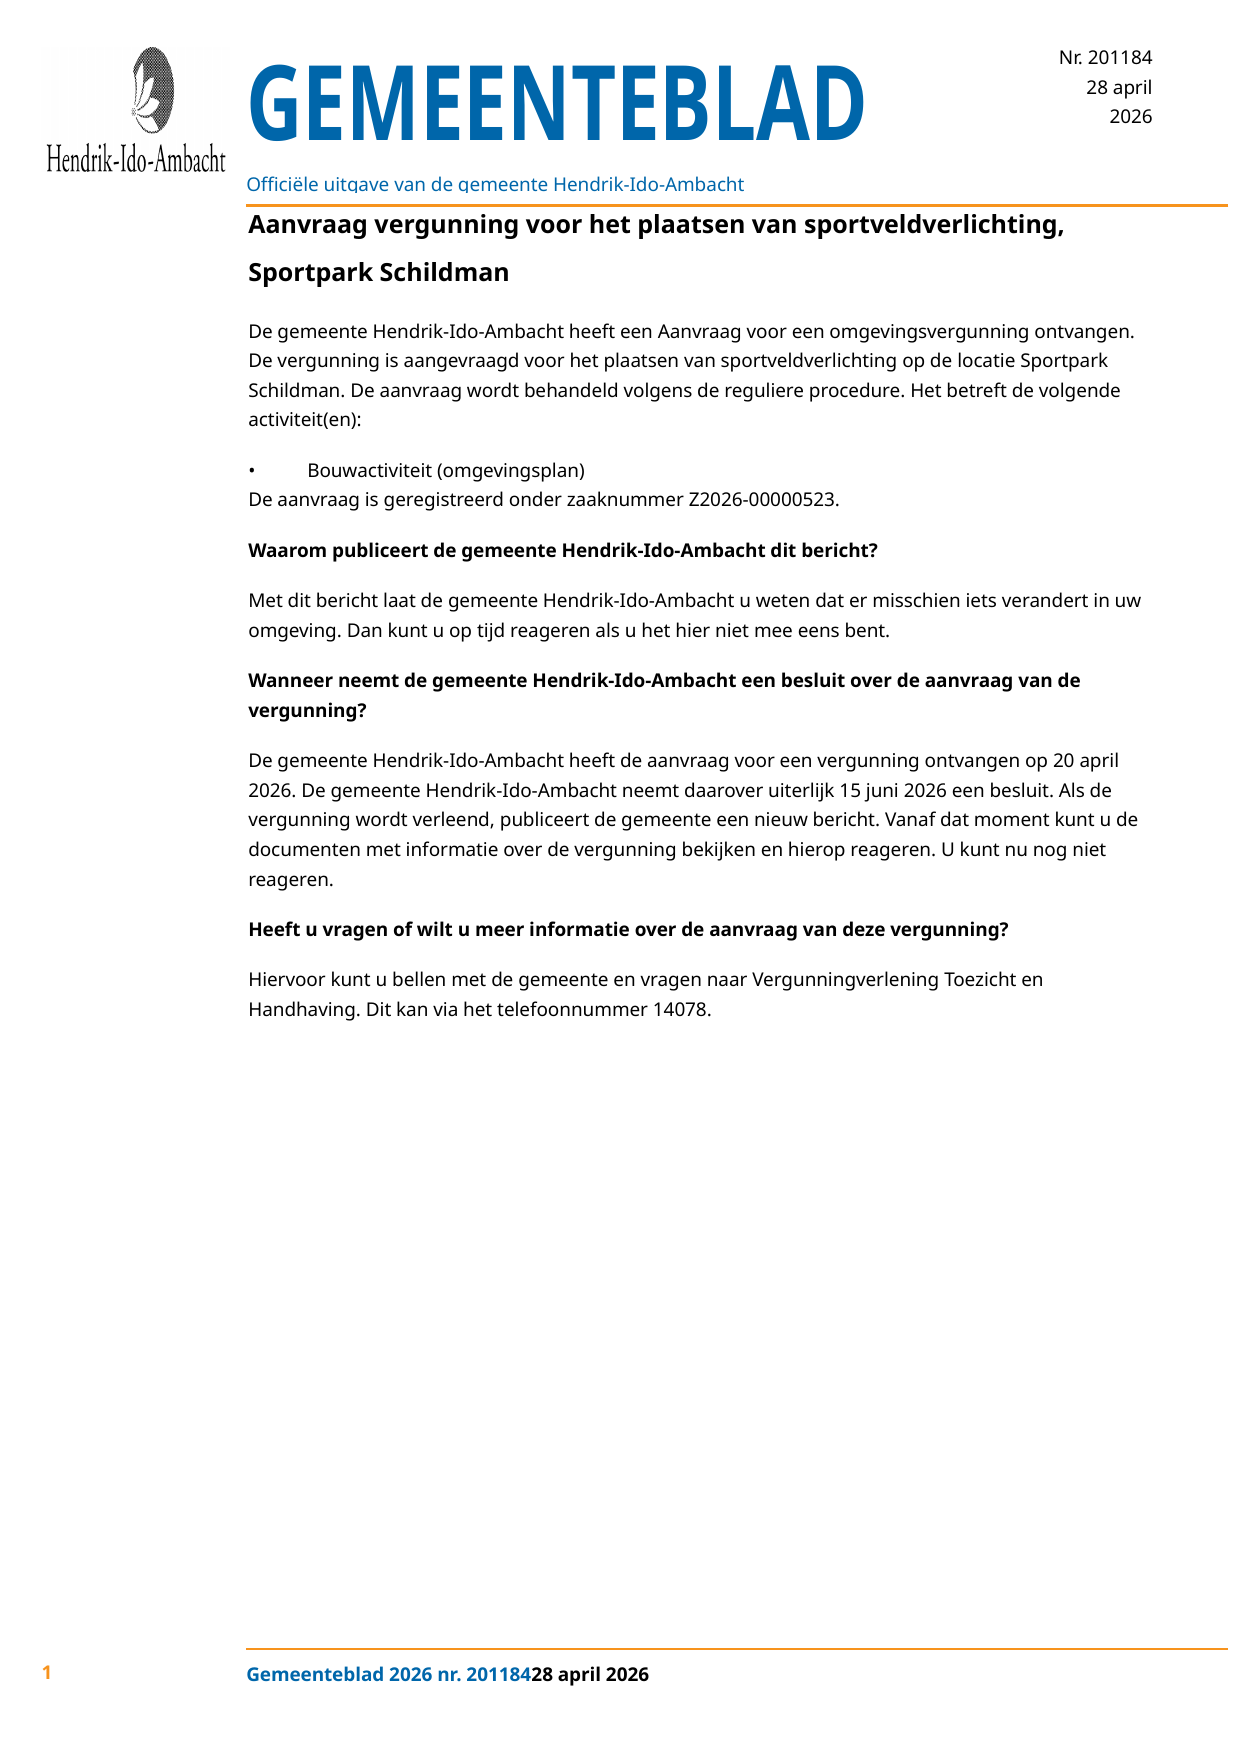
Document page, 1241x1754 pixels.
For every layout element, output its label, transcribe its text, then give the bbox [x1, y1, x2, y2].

text Heeft u vragen of wilt u meer informatie over de aanvraag van deze vergunning? [248, 916, 1152, 942]
text De gemeente Hendrik-Ido-Ambacht heeft de aanvraag voor een vergunning ontvangen op 20 april 2026. De gemeente Hendrik-Ido-Ambacht neemt daarover uiterlijk 15 juni 2026 een besluit. Als de vergunning wordt verleend, publiceert de gemeente een nieuw bericht. Vanaf dat moment kunt u de documenten met informatie over de vergunning bekijken en hierop reageren. U kunt nu nog niet reageren. [248, 747, 1152, 892]
list Bouwactiviteit (omgevingsplan) [248, 457, 1152, 483]
text Aanvraag vergunning voor het plaatsen van sportveldverlichting, Sportpark Schildman [248, 207, 1152, 288]
text Waarom publiceert de gemeente Hendrik-Ido-Ambacht dit bericht? [248, 537, 1152, 563]
text Hiervoor kunt u bellen met de gemeente en vragen naar Vergunningverlening Toezicht en Handhaving. Dit kan via het telefoonnummer 14078. [248, 967, 1152, 1022]
text De gemeente Hendrik-Ido-Ambacht heeft een Aanvraag voor een omgevingsvergunning ontvangen. De vergunning is aangevraagd voor het plaatsen van sportveldverlichting op de locatie Sportpark Schildman. De aanvraag wordt behandeld volgens de reguliere procedure. Het betreft de volgende activiteit(en): [248, 318, 1152, 432]
text Met dit bericht laat de gemeente Hendrik-Ido-Ambacht u weten dat er misschien iets verandert in uw omgeving. Dan kunt u op tijd reageren als u het hier niet mee eens bent. [248, 587, 1152, 643]
text Wanneer neemt de gemeente Hendrik-Ido-Ambacht een besluit over de aanvraag van de vergunning? [248, 667, 1152, 723]
picture [41, 47, 231, 172]
text De aanvraag is geregistreerd onder zaaknummer Z2026-00000523. [248, 487, 1152, 512]
